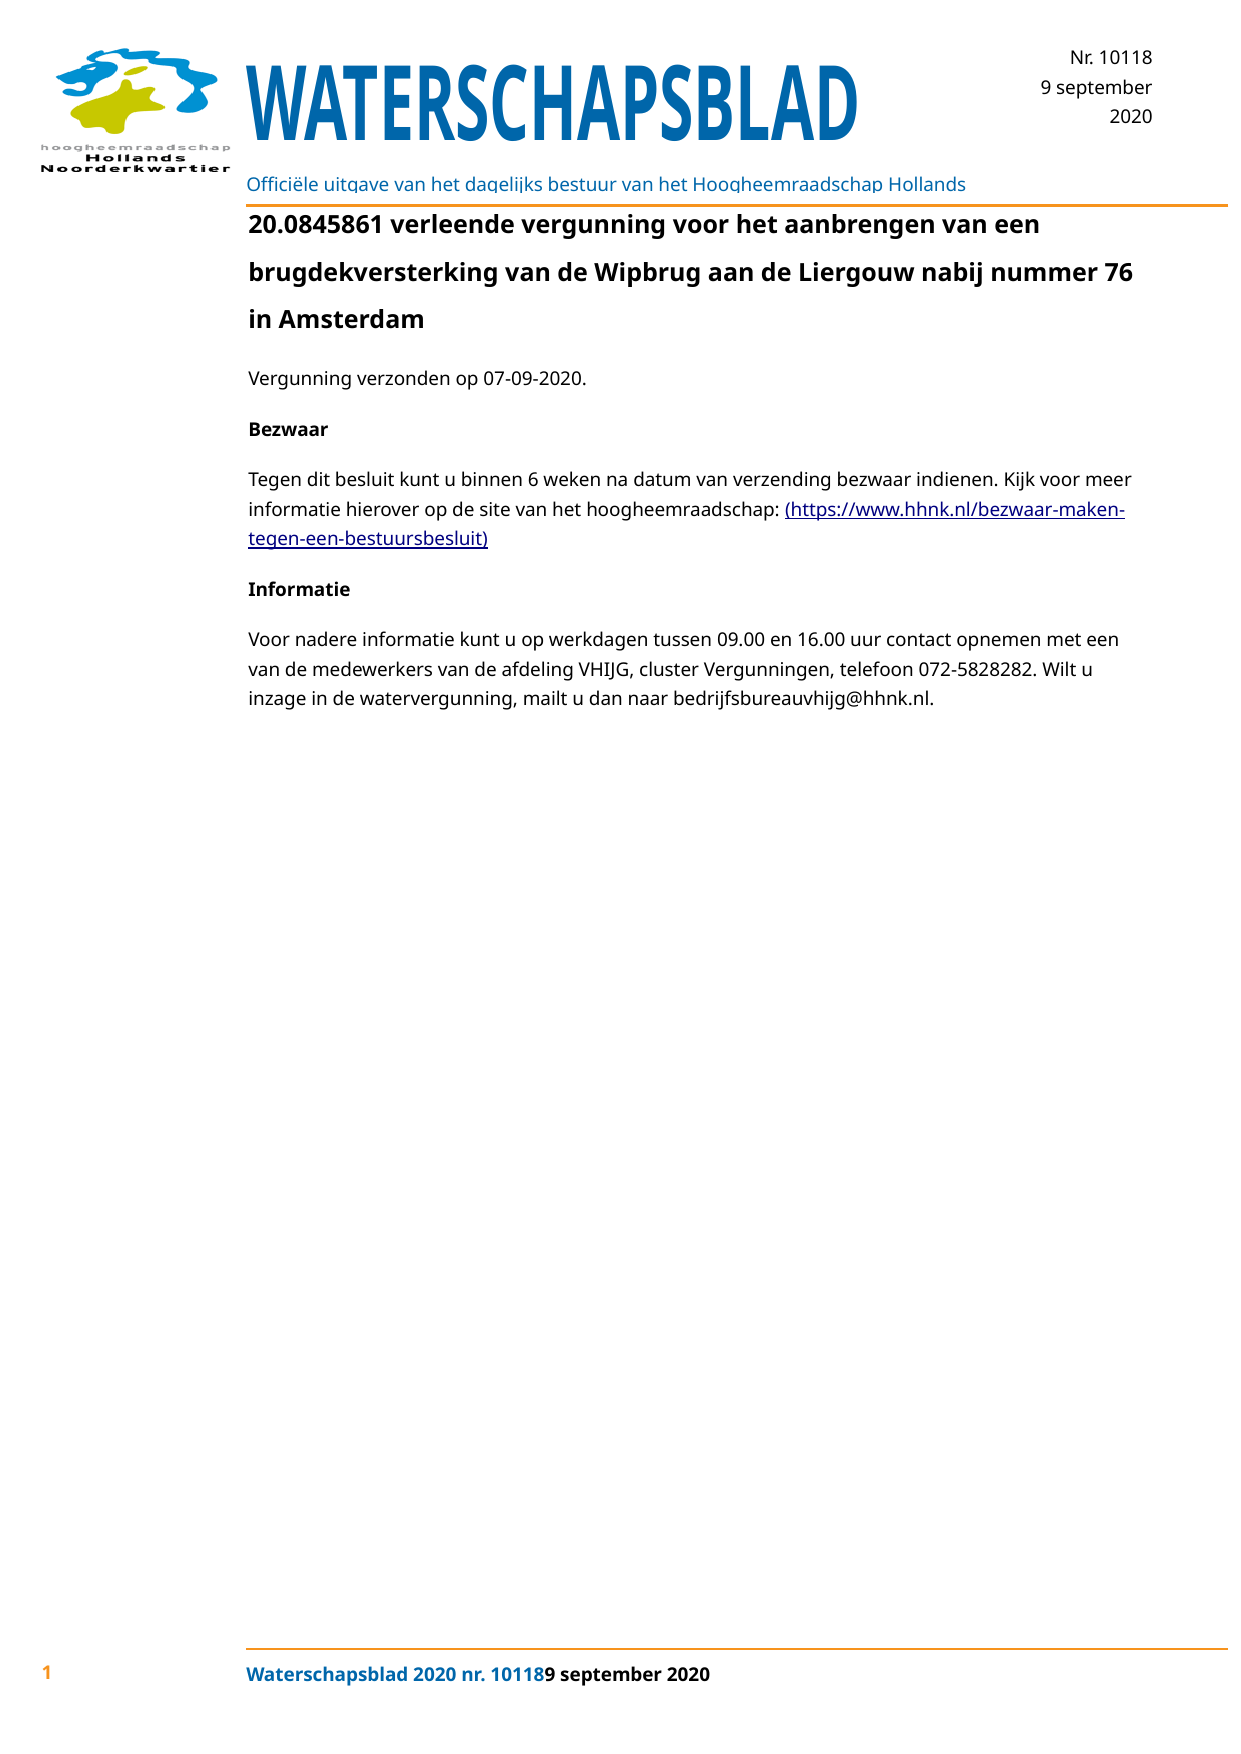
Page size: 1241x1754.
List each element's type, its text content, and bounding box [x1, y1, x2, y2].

text Bezwaar [248, 416, 1152, 442]
text 20.0845861 verleende vergunning voor het aanbrengen van een brugdekversterking van de Wipbrug aan de Liergouw nabij nummer 76 in Amsterdam [248, 207, 1152, 336]
picture [41, 47, 231, 172]
text Tegen dit besluit kunt u binnen 6 weken na datum van verzending bezwaar indienen. Kijk voor meer informatie hierover op de site van het hoogheemraadschap: (https://www.hhnk.nl/bezwaar-maken-tegen-een-bestuursbesluit) [248, 466, 1152, 551]
text Vergunning verzonden op 07-09-2020. [248, 366, 1152, 391]
text Informatie [248, 576, 1152, 602]
text Voor nadere informatie kunt u op werkdagen tussen 09.00 en 16.00 uur contact opnemen met een van de medewerkers van de afdeling VHIJG, cluster Vergunningen, telefoon 072-5828282. Wilt u inzage in de watervergunning, mailt u dan naar bedrijfsbureauvhijg@hhnk.nl. [248, 626, 1152, 711]
